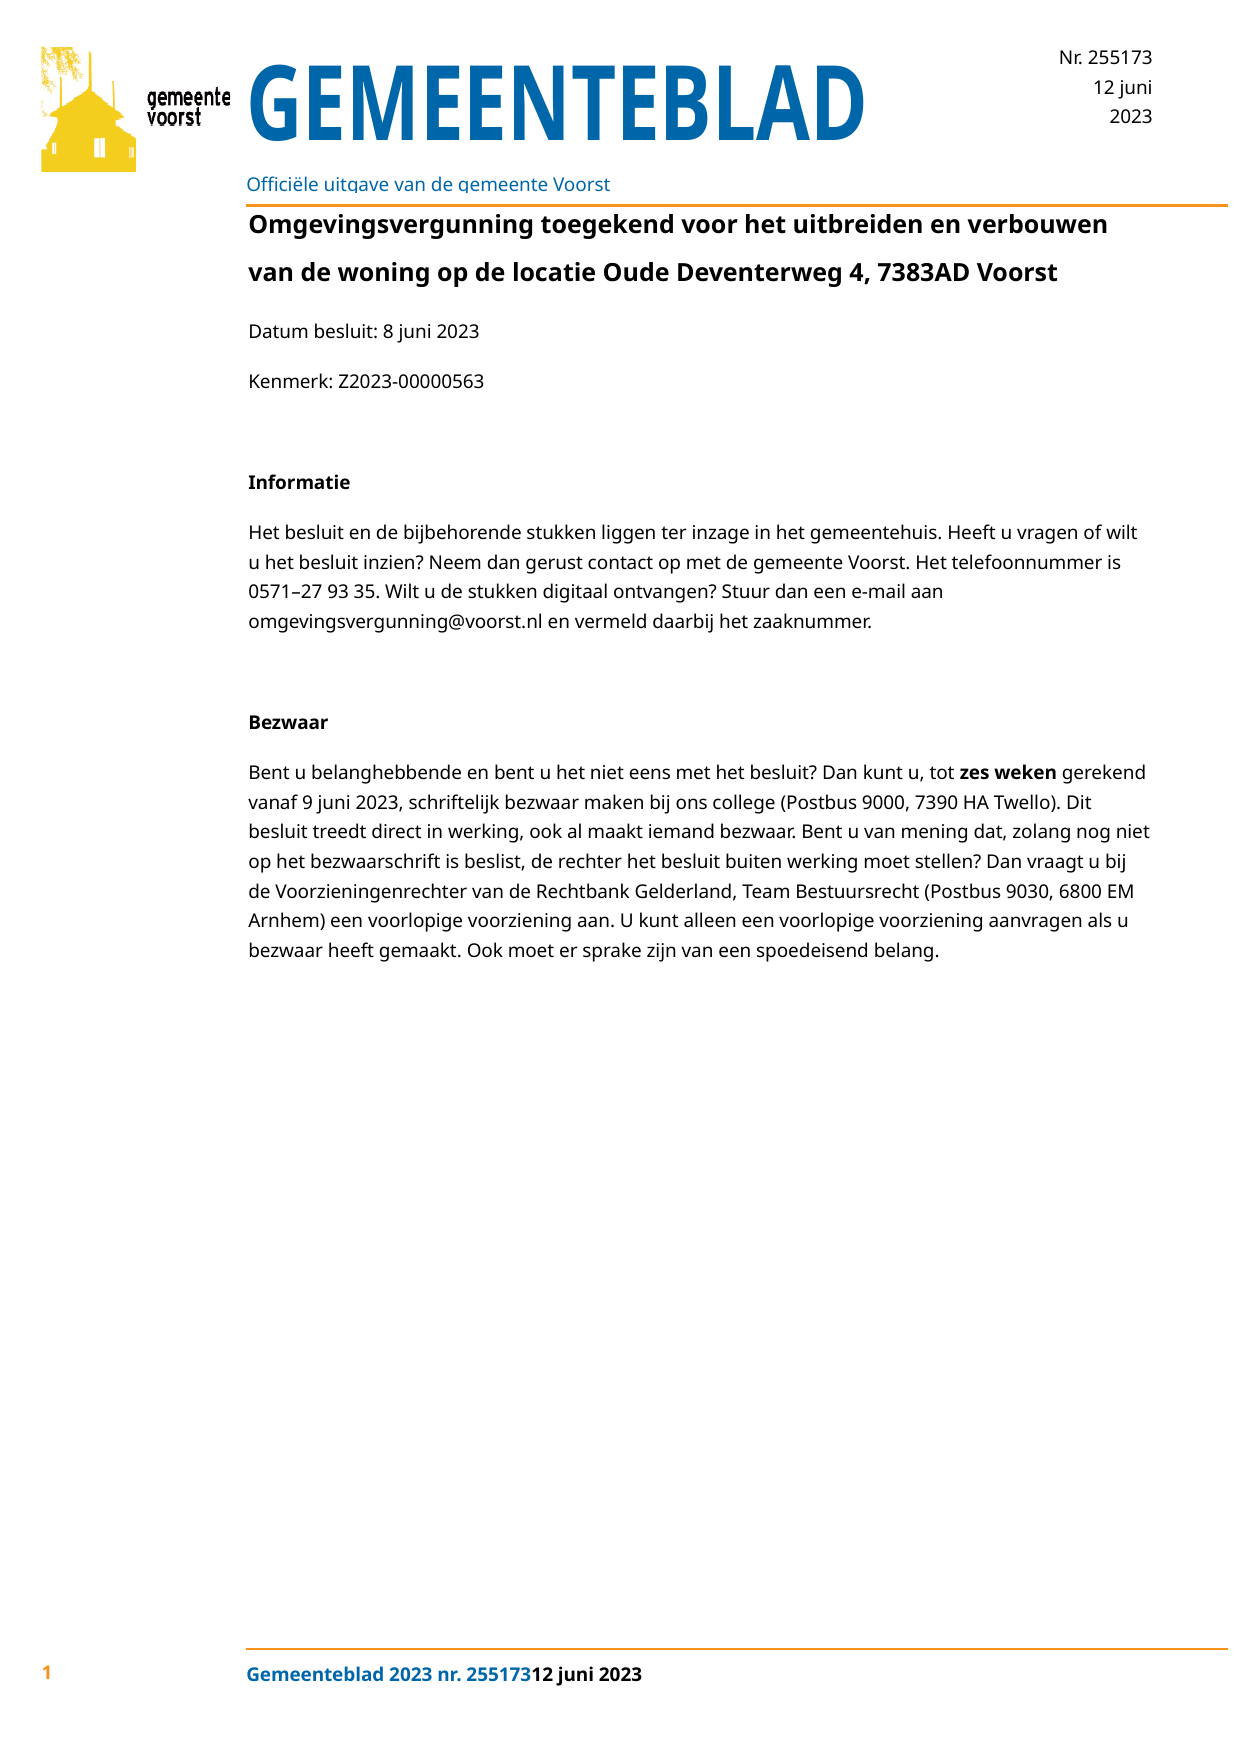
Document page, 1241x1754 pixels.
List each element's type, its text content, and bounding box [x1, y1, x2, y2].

text Datum besluit: 8 juni 2023 [248, 318, 1152, 344]
text Bent u belanghebbende en bent u het niet eens met het besluit? Dan kunt u, tot zes weken gerekend vanaf 9 juni 2023, schriftelijk bezwaar maken bij ons college (Postbus 9000, 7390 HA Twello). Dit besluit treedt direct in werking, ook al maakt iemand bezwaar. Bent u van mening dat, zolang nog niet op het bezwaarschrift is beslist, de rechter het besluit buiten werking moet stellen? Dan vraagt u bij de Voorzieningenrechter van de Rechtbank Gelderland, Team Bestuursrecht (Postbus 9030, 6800 EM Arnhem) een voorlopige voorziening aan. U kunt alleen een voorlopige voorziening aanvragen als u bezwaar heeft gemaakt. Ook moet er sprake zijn van een spoedeisend belang. [248, 759, 1152, 963]
text Kenmerk: Z2023-00000563 [248, 368, 1152, 394]
text Omgevingsvergunning toegekend voor het uitbreiden en verbouwen van de woning op de locatie Oude Deventerweg 4, 7383AD Voorst [248, 207, 1152, 288]
text Bezwaar [248, 709, 1152, 735]
text Informatie [248, 469, 1152, 495]
text Het besluit en de bijbehorende stukken liggen ter inzage in het gemeentehuis. Heeft u vragen of wilt u het besluit inzien? Neem dan gerust contact op met de gemeente Voorst. Het telefoonnummer is 0571–27 93 35. Wilt u de stukken digitaal ontvangen? Stuur dan een e-mail aan omgevingsvergunning@voorst.nl en vermeld daarbij het zaaknummer. [248, 519, 1152, 634]
picture [41, 47, 231, 172]
